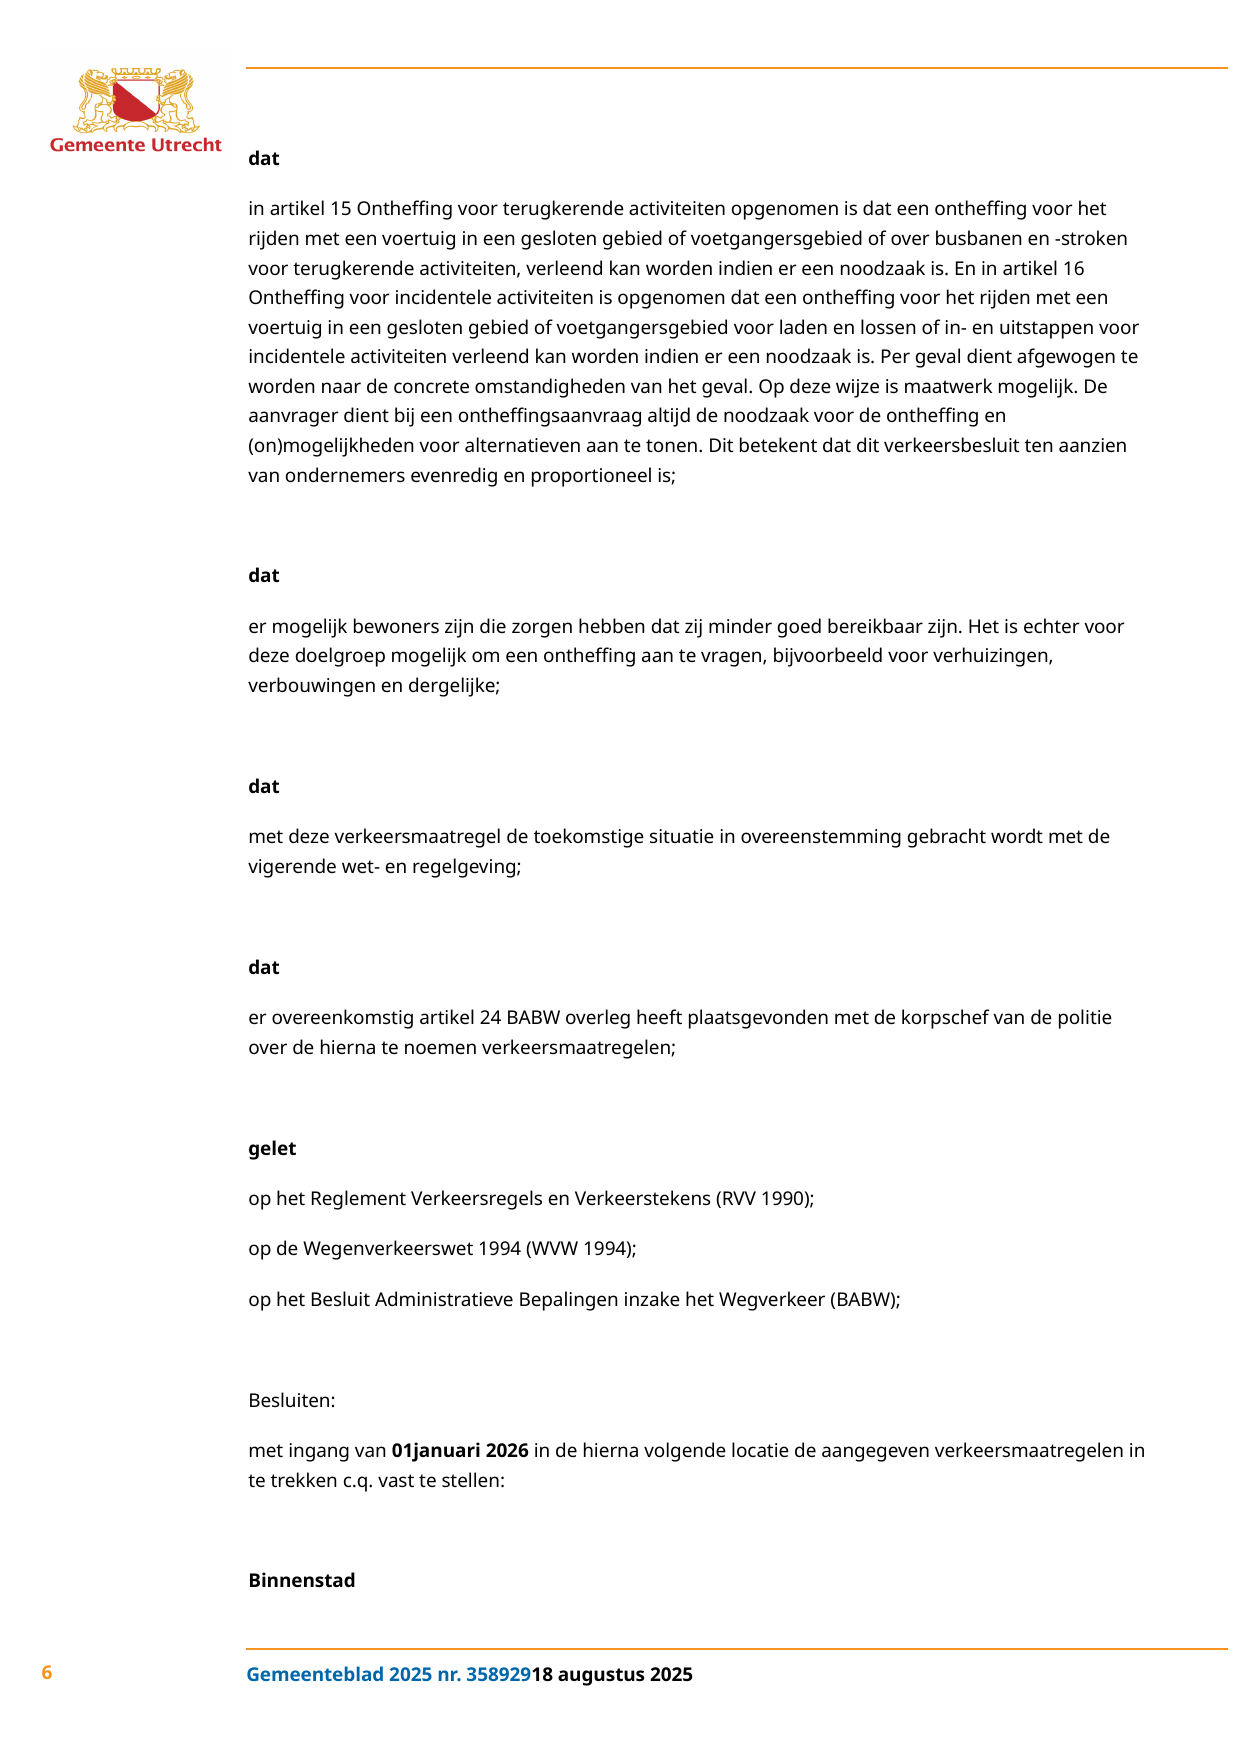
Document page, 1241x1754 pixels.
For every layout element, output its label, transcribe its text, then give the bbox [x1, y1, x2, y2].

text dat [248, 145, 1152, 171]
picture [41, 47, 231, 172]
text op de Wegenverkeerswet 1994 (WVW 1994); [248, 1236, 1152, 1261]
text met ingang van 01januari 2026 in de hierna volgende locatie de aangegeven verkeersmaatregelen in te trekken c.q. vast te stellen: [248, 1437, 1152, 1493]
text in artikel 15 Ontheffing voor terugkerende activiteiten opgenomen is dat een ontheffing voor het rijden met een voertuig in een gesloten gebied of voetgangersgebied of over busbanen en -stroken voor terugkerende activiteiten, verleend kan worden indien er een noodzaak is. En in artikel 16 Ontheffing voor incidentele activiteiten is opgenomen dat een ontheffing voor het rijden met een voertuig in een gesloten gebied of voetgangersgebied voor laden en lossen of in- en uitstappen voor incidentele activiteiten verleend kan worden indien er een noodzaak is. Per geval dient afgewogen te worden naar de concrete omstandigheden van het geval. Op deze wijze is maatwerk mogelijk. De aanvrager dient bij een ontheffingsaanvraag altijd de noodzaak voor de ontheffing en (on)mogelijkheden voor alternatieven aan te tonen. Dit betekent dat dit verkeersbesluit ten aanzien van ondernemers evenredig en proportioneel is; [248, 196, 1152, 488]
text dat [248, 773, 1152, 799]
text er overeenkomstig artikel 24 BABW overleg heeft plaatsgevonden met de korpschef van de politie over de hierna te noemen verkeersmaatregelen; [248, 1004, 1152, 1060]
text dat [248, 954, 1152, 980]
text er mogelijk bewoners zijn die zorgen hebben dat zij minder goed bereikbaar zijn. Het is echter voor deze doelgroep mogelijk om een ontheffing aan te vragen, bijvoorbeeld voor verhuizingen, verbouwingen en dergelijke; [248, 613, 1152, 698]
text op het Reglement Verkeersregels en Verkeerstekens (RVV 1990); [248, 1185, 1152, 1211]
text op het Besluit Administratieve Bepalingen inzake het Wegverkeer (BABW); [248, 1286, 1152, 1312]
text Binnenstad [248, 1568, 1152, 1593]
text gelet [248, 1135, 1152, 1161]
text Besluiten: [248, 1387, 1152, 1413]
text dat [248, 563, 1152, 588]
text met deze verkeersmaatregel de toekomstige situatie in overeenstemming gebracht wordt met de vigerende wet- en regelgeving; [248, 823, 1152, 879]
